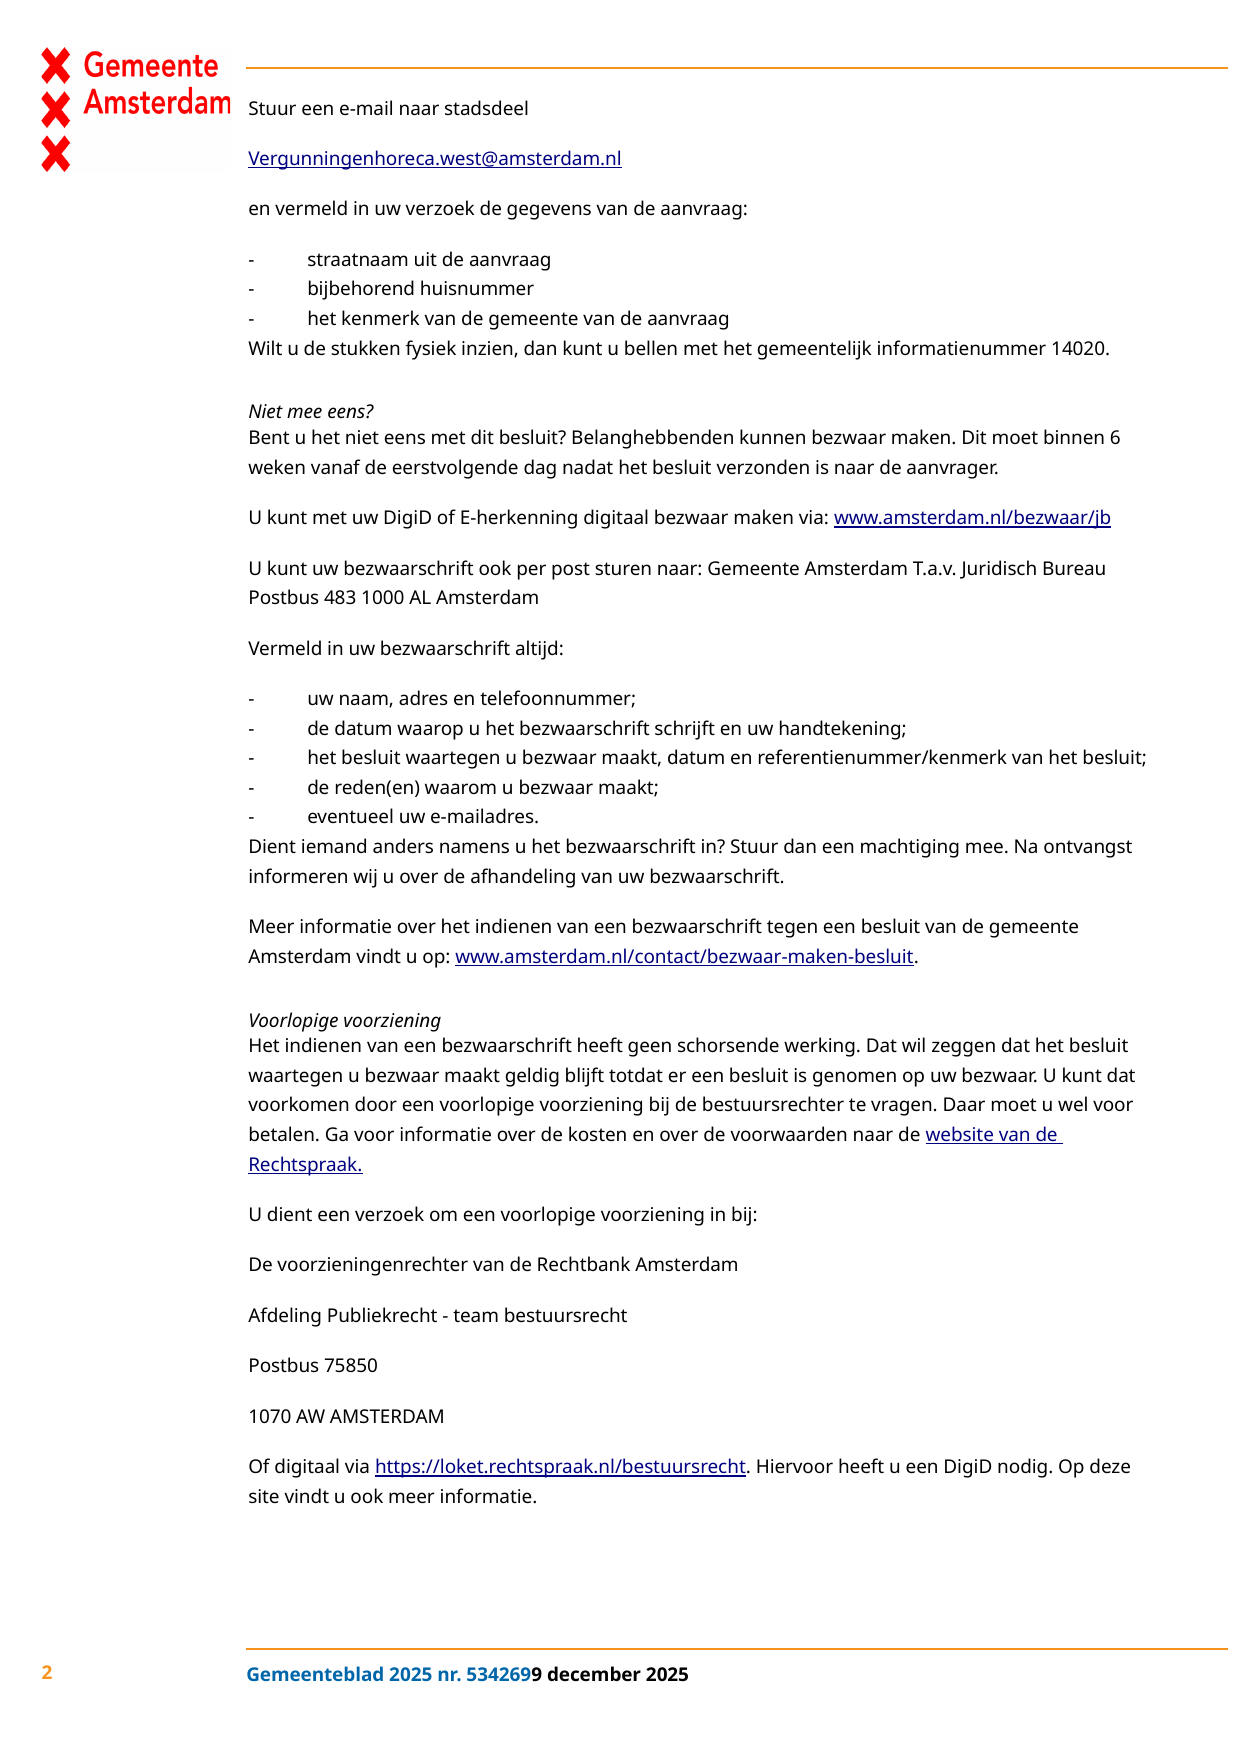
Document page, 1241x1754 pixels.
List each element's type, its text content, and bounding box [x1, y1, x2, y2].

text Postbus 75850 [248, 1352, 1152, 1378]
text U dient een verzoek om een voorlopige voorziening in bij: [248, 1201, 1152, 1227]
text Meer informatie over het indienen van een bezwaarschrift tegen een besluit van de gemeente Amsterdam vindt u op: www.amsterdam.nl/contact/bezwaar-maken-besluit. [248, 913, 1152, 968]
text Het indienen van een bezwaarschrift heeft geen schorsende werking. Dat wil zeggen dat het besluit waartegen u bezwaar maakt geldig blijft totdat er een besluit is genomen op uw bezwaar. U kunt dat voorkomen door een voorlopige voorziening bij de bestuursrechter te vragen. Daar moet u wel voor betalen. Ga voor informatie over de kosten en over de voorwaarden naar de website van de Rechtspraak. [248, 1032, 1152, 1177]
text Vergunningenhoreca.west@amsterdam.nl [248, 145, 1152, 171]
picture [41, 47, 231, 172]
text en vermeld in uw verzoek de gegevens van de aanvraag: [248, 196, 1152, 221]
text Afdeling Publiekrecht - team bestuursrecht [248, 1302, 1152, 1328]
text U kunt uw bezwaarschrift ook per post sturen naar: Gemeente Amsterdam T.a.v. Juridisch Bureau Postbus 483 1000 AL Amsterdam [248, 555, 1152, 610]
text Voorlopige voorziening [248, 1007, 1152, 1032]
list het kenmerk van de gemeente van de aanvraag [248, 305, 1152, 331]
text Vermeld in uw bezwaarschrift altijd: [248, 635, 1152, 661]
text Dient iemand anders namens u het bezwaarschrift in? Stuur dan een machtiging mee. Na ontvangst informeren wij u over de afhandeling van uw bezwaarschrift. [248, 833, 1152, 888]
list het besluit waartegen u bezwaar maakt, datum en referentienummer/kenmerk van het besluit; [248, 744, 1152, 770]
text Bent u het niet eens met dit besluit? Belanghebbenden kunnen bezwaar maken. Dit moet binnen 6 weken vanaf de eerstvolgende dag nadat het besluit verzonden is naar de aanvrager. [248, 424, 1152, 480]
text Stuur een e-mail naar stadsdeel [248, 95, 1152, 121]
list bijbehorend huisnummer [248, 276, 1152, 301]
text 1070 AW AMSTERDAM [248, 1403, 1152, 1429]
text Of digitaal via https://loket.rechtspraak.nl/bestuursrecht. Hiervoor heeft u een DigiD nodig. Op deze site vindt u ook meer informatie. [248, 1453, 1152, 1509]
list eventueel uw e-mailadres. [248, 804, 1152, 829]
text De voorzieningenrechter van de Rechtbank Amsterdam [248, 1252, 1152, 1277]
list de reden(en) waarom u bezwaar maakt; [248, 774, 1152, 800]
list uw naam, adres en telefoonnummer; [248, 685, 1152, 711]
list straatnaam uit de aanvraag [248, 246, 1152, 272]
list de datum waarop u het bezwaarschrift schrijft en uw handtekening; [248, 715, 1152, 741]
text Niet mee eens? [248, 399, 1152, 424]
text U kunt met uw DigiD of E-herkenning digitaal bezwaar maken via: www.amsterdam.nl/bezwaar/jb [248, 504, 1152, 530]
text Wilt u de stukken fysiek inzien, dan kunt u bellen met het gemeentelijk informatienummer 14020. [248, 335, 1152, 361]
